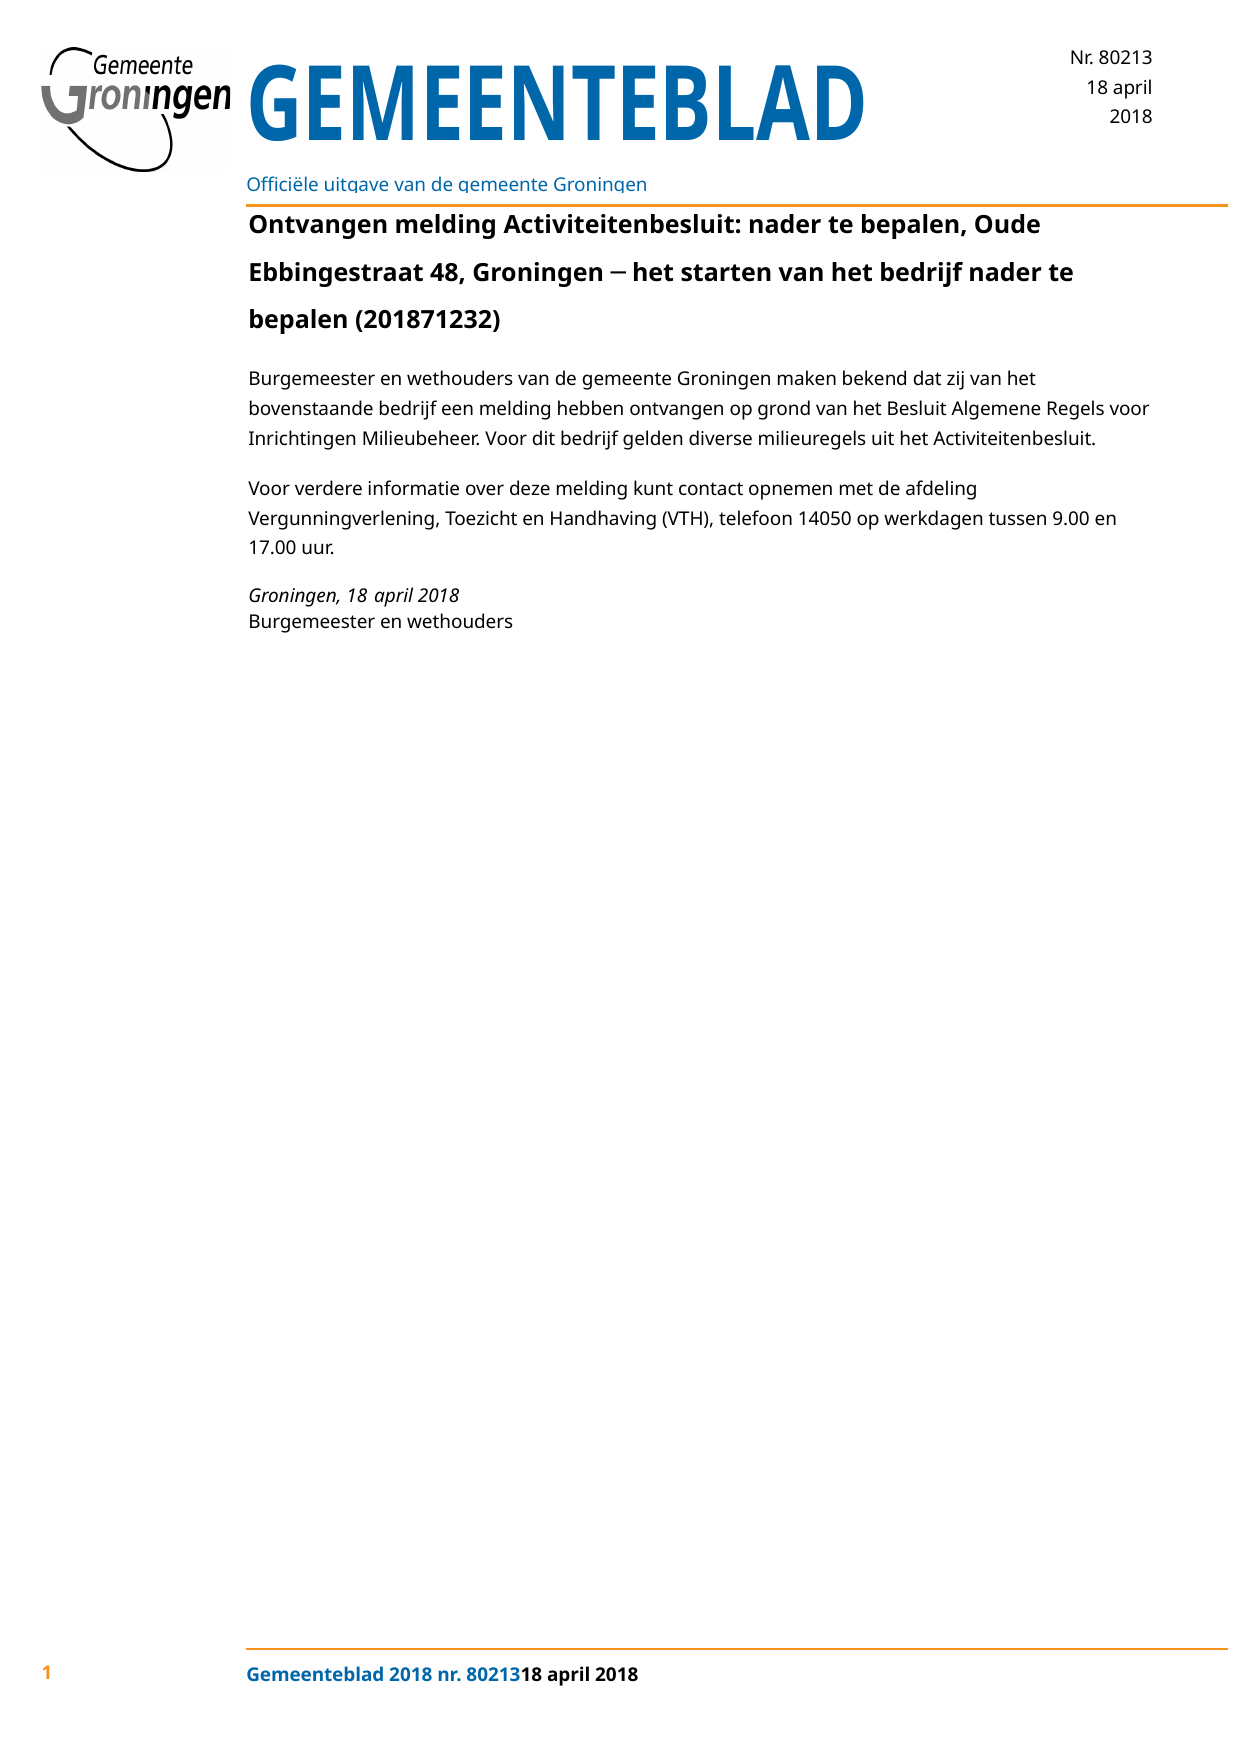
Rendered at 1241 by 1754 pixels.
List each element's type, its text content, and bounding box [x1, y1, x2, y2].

text Burgemeester en wethouders [248, 608, 1152, 633]
text Ontvangen melding Activiteitenbesluit: nader te bepalen, Oude Ebbingestraat 48, Groningen ─ het starten van het bedrijf nader te bepalen (201871232) [248, 207, 1152, 336]
text Burgemeester en wethouders van de gemeente Groningen maken bekend dat zij van het bovenstaande bedrijf een melding hebben ontvangen op grond van het Besluit Algemene Regels voor Inrichtingen Milieubeheer. Voor dit bedrijf gelden diverse milieuregels uit het Activiteitenbesluit. [248, 366, 1152, 450]
picture [41, 47, 231, 172]
text Voor verdere informatie over deze melding kunt contact opnemen met de afdeling Vergunningverlening, Toezicht en Handhaving (VTH), telefoon 14050 op werkdagen tussen 9.00 en 17.00 uur. [248, 475, 1152, 560]
text Groningen, 18 april 2018 [248, 582, 1152, 608]
